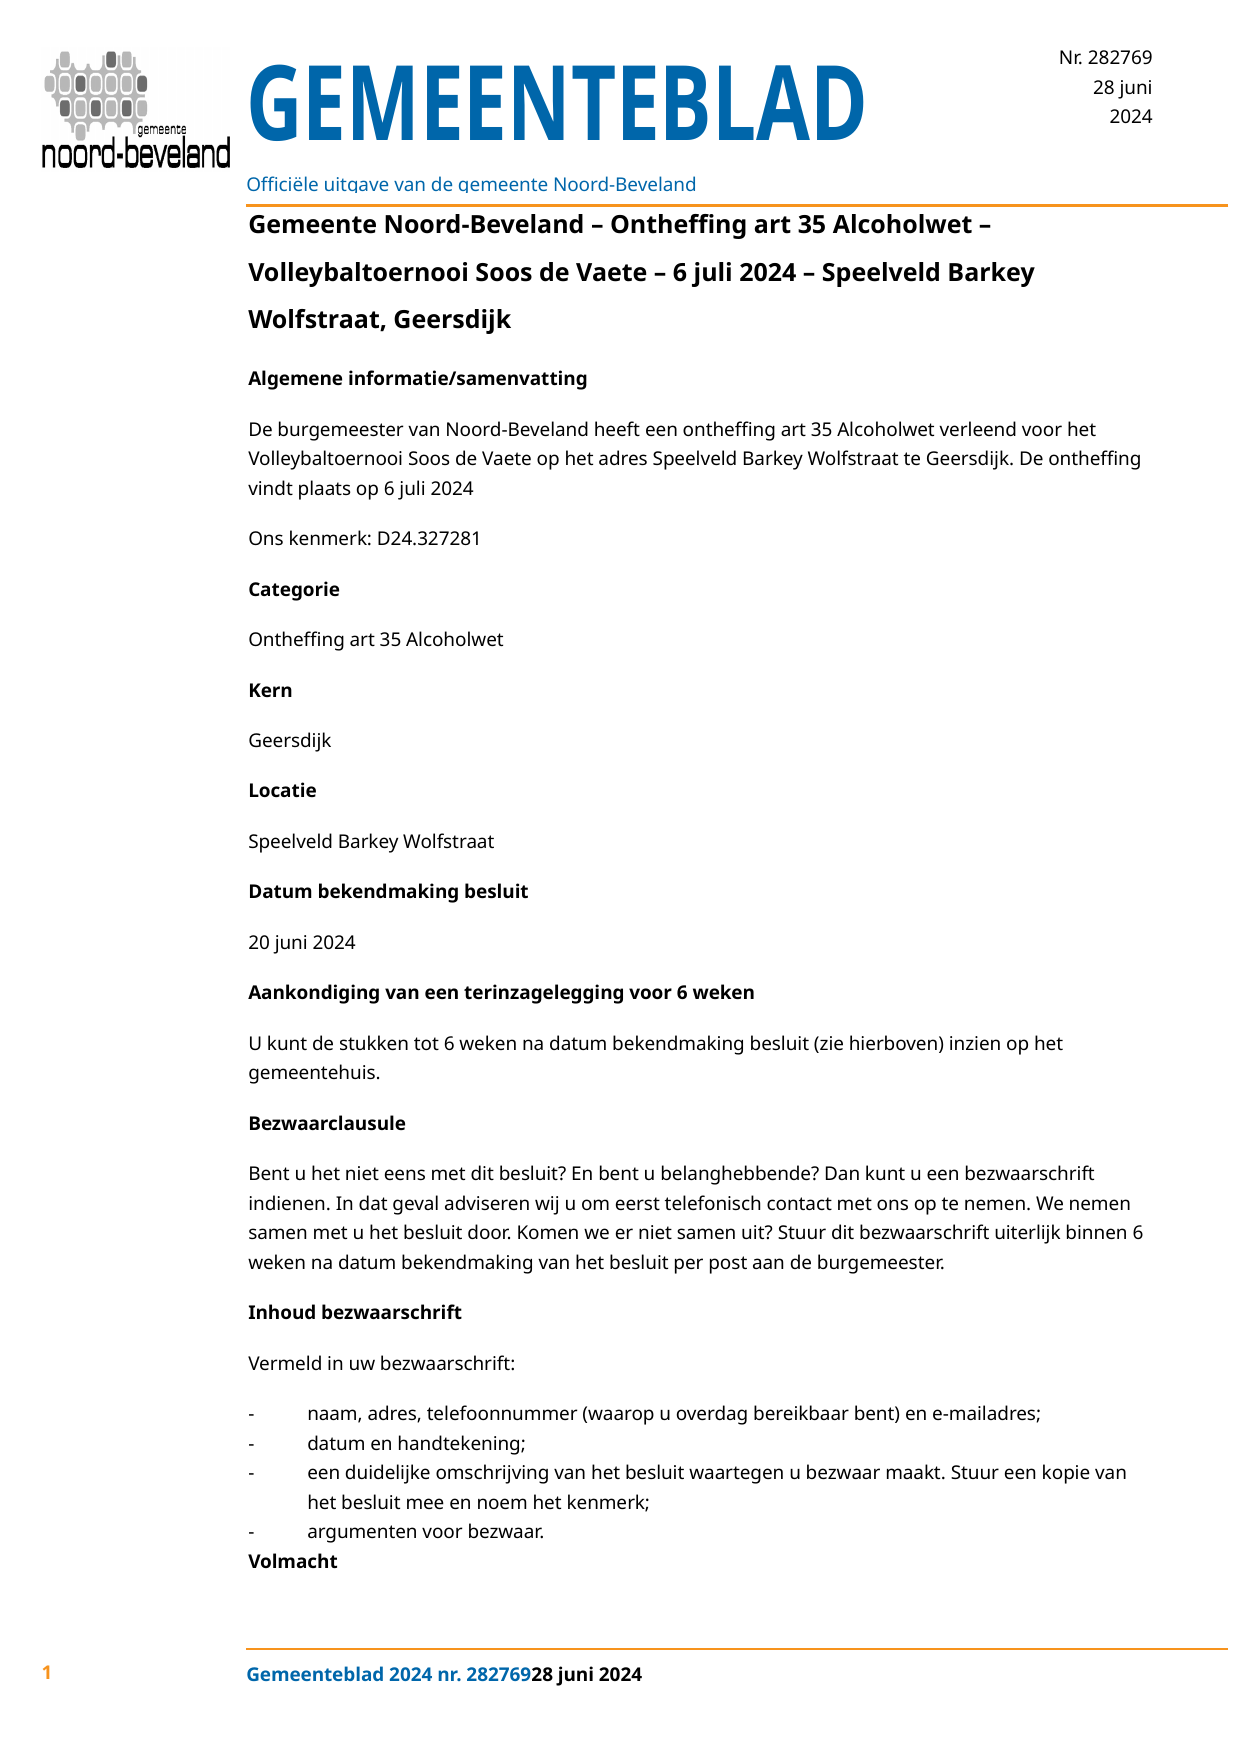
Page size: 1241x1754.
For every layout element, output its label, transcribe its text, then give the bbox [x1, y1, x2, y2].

text Gemeente Noord-Beveland – Ontheffing art 35 Alcoholwet – Volleybaltoernooi Soos de Vaete – 6 juli 2024 – Speelveld Barkey Wolfstraat, Geersdijk [248, 207, 1152, 336]
text Ontheffing art 35 Alcoholwet [248, 626, 1152, 652]
text Vermeld in uw bezwaarschrift: [248, 1350, 1152, 1375]
text Aankondiging van een terinzagelegging voor 6 weken [248, 979, 1152, 1005]
text Locatie [248, 778, 1152, 803]
text 20 juni 2024 [248, 929, 1152, 954]
text Inhoud bezwaarschrift [248, 1299, 1152, 1325]
text Algemene informatie/samenvatting [248, 366, 1152, 391]
list datum en handtekening; [248, 1430, 1152, 1455]
list naam, adres, telefoonnummer (waarop u overdag bereikbaar bent) en e-mailadres; [248, 1400, 1152, 1426]
text Datum bekendmaking besluit [248, 878, 1152, 904]
text U kunt de stukken tot 6 weken na datum bekendmaking besluit (zie hierboven) inzien op het gemeentehuis. [248, 1030, 1152, 1085]
text Bezwaarclausule [248, 1110, 1152, 1135]
text Bent u het niet eens met dit besluit? En bent u belanghebbende? Dan kunt u een bezwaarschrift indienen. In dat geval adviseren wij u om eerst telefonisch contact met ons op te nemen. We nemen samen met u het besluit door. Komen we er niet samen uit? Stuur dit bezwaarschrift uiterlijk binnen 6 weken na datum bekendmaking van het besluit per post aan de burgemeester. [248, 1160, 1152, 1274]
text Categorie [248, 576, 1152, 602]
text Volmacht [248, 1548, 1152, 1574]
list argumenten voor bezwaar. [248, 1518, 1152, 1544]
picture [41, 47, 231, 172]
list een duidelijke omschrijving van het besluit waartegen u bezwaar maakt. Stuur een kopie van het besluit mee en noem het kenmerk; [248, 1459, 1152, 1514]
text Kern [248, 677, 1152, 702]
text Geersdijk [248, 727, 1152, 753]
text Ons kenmerk: D24.327281 [248, 526, 1152, 551]
text Speelveld Barkey Wolfstraat [248, 828, 1152, 854]
text De burgemeester van Noord-Beveland heeft een ontheffing art 35 Alcoholwet verleend voor het Volleybaltoernooi Soos de Vaete op het adres Speelveld Barkey Wolfstraat te Geersdijk. De ontheffing vindt plaats op 6 juli 2024 [248, 416, 1152, 501]
